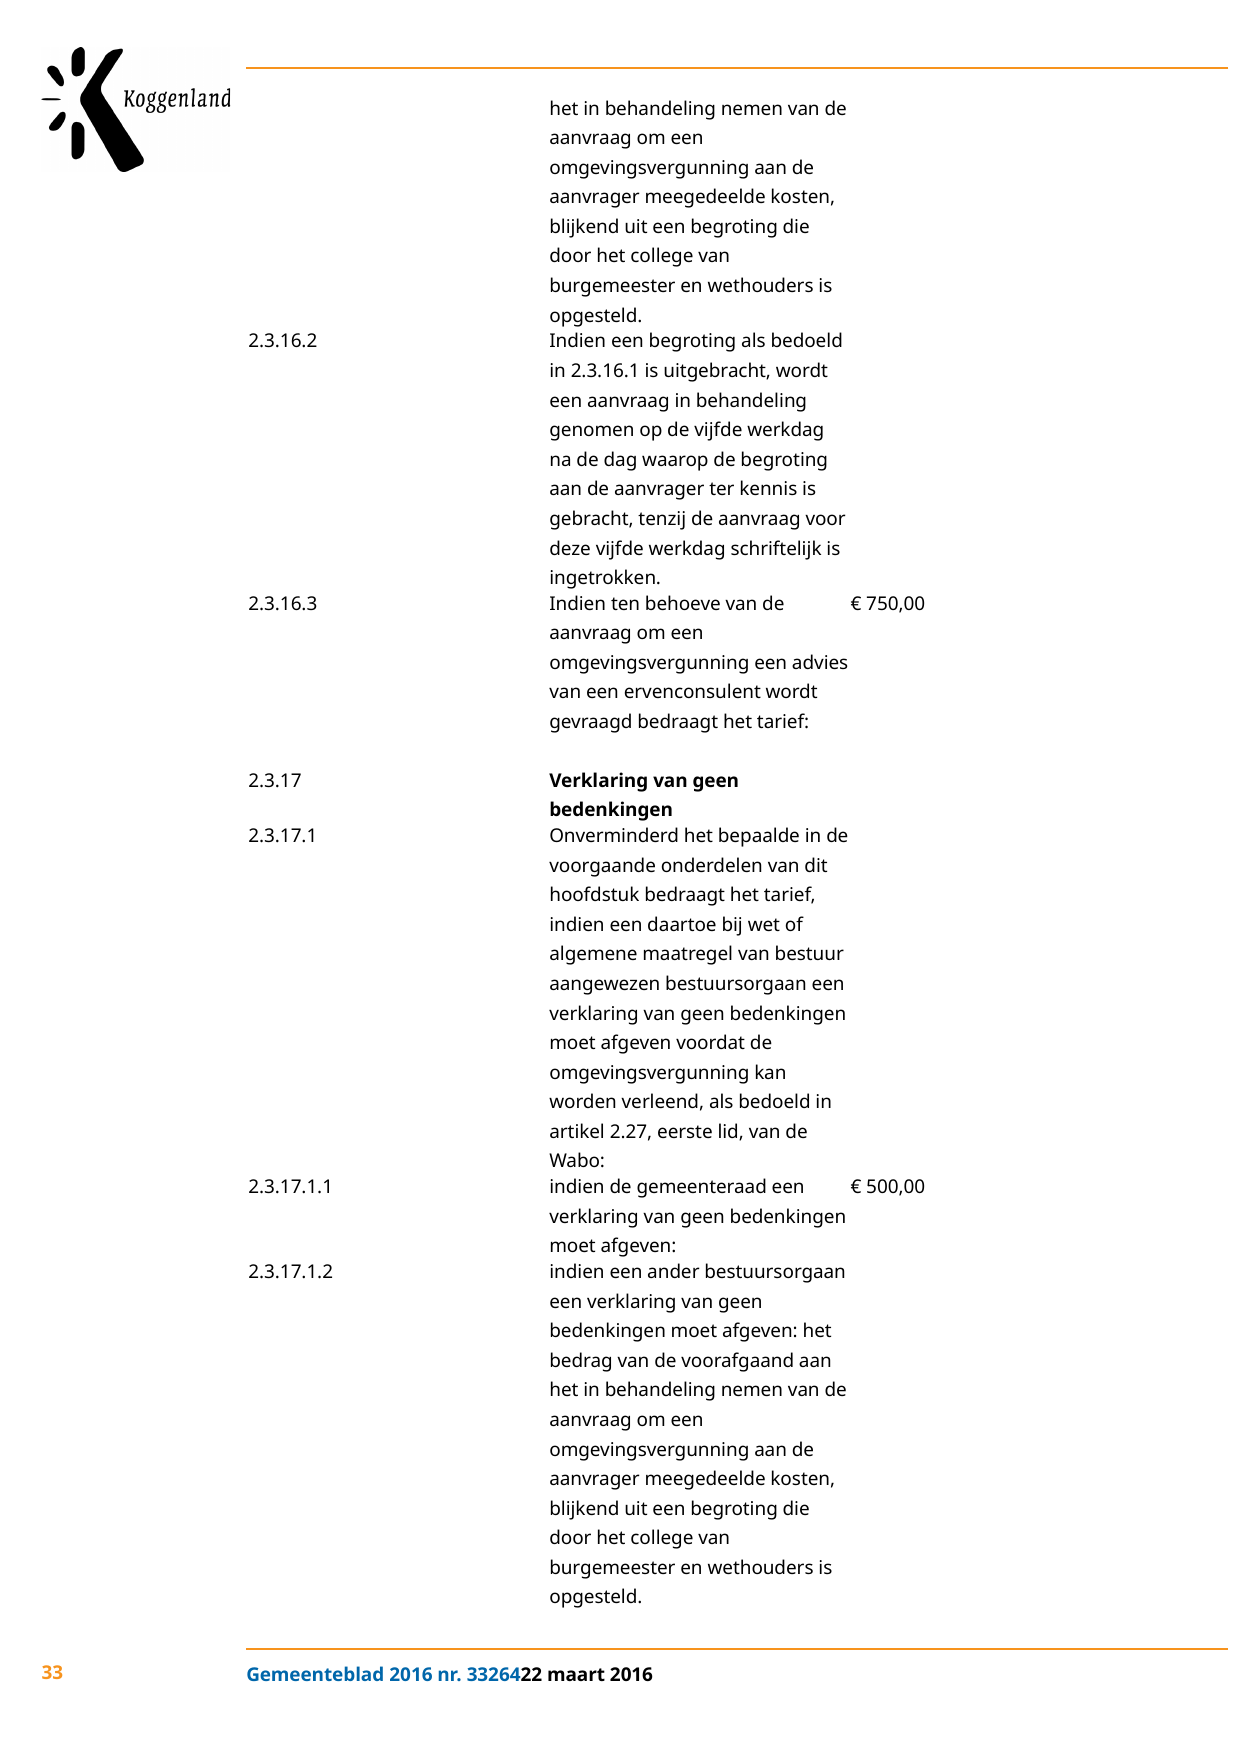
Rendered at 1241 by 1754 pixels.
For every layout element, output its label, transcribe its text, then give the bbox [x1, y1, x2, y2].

table_cell 2.3.16.3 [248, 590, 549, 734]
table_cell [850, 328, 1152, 590]
picture [41, 47, 231, 172]
table_cell € 500,00 [850, 1174, 1152, 1258]
table_cell het in behandeling nemen van de aanvraag om een omgevingsvergunning aan de aanvrager meegedeelde kosten, blijkend uit een begroting die door het college van burgemeester en wethouders is opgesteld. [549, 95, 850, 328]
table_cell [850, 822, 1152, 1173]
table_cell [850, 1258, 1152, 1609]
table_cell [850, 95, 1152, 328]
table_header [850, 767, 1152, 822]
table_cell 2.3.17.1.1 [248, 1174, 549, 1258]
table_cell € 750,00 [850, 590, 1152, 734]
table_cell 2.3.17.1 [248, 822, 549, 1173]
table_header Verklaring van geen bedenkingen [549, 767, 850, 822]
table_cell Onverminderd het bepaalde in de voorgaande onderdelen van dit hoofdstuk bedraagt het tarief, indien een daartoe bij wet of algemene maatregel van bestuur aangewezen bestuursorgaan een verklaring van geen bedenkingen moet afgeven voordat de omgevingsvergunning kan worden verleend, als bedoeld in artikel 2.27, eerste lid, van de Wabo: [549, 822, 850, 1173]
table_cell indien een ander bestuursorgaan een verklaring van geen bedenkingen moet afgeven: het bedrag van de voorafgaand aan het in behandeling nemen van de aanvraag om een omgevingsvergunning aan de aanvrager meegedeelde kosten, blijkend uit een begroting die door het college van burgemeester en wethouders is opgesteld. [549, 1258, 850, 1609]
table_cell 2.3.17.1.2 [248, 1258, 549, 1609]
table_cell [248, 95, 549, 328]
table_cell Indien een begroting als bedoeld in 2.3.16.1 is uitgebracht, wordt een aanvraag in behandeling genomen op de vijfde werkdag na de dag waarop de begroting aan de aanvrager ter kennis is gebracht, tenzij de aanvraag voor deze vijfde werkdag schriftelijk is ingetrokken. [549, 328, 850, 590]
table_header 2.3.17 [248, 767, 549, 822]
table_cell indien de gemeenteraad een verklaring van geen bedenkingen moet afgeven: [549, 1174, 850, 1258]
table_cell Indien ten behoeve van de aanvraag om een omgevingsvergunning een advies van een ervenconsulent wordt gevraagd bedraagt het tarief: [549, 590, 850, 734]
table_cell 2.3.16.2 [248, 328, 549, 590]
